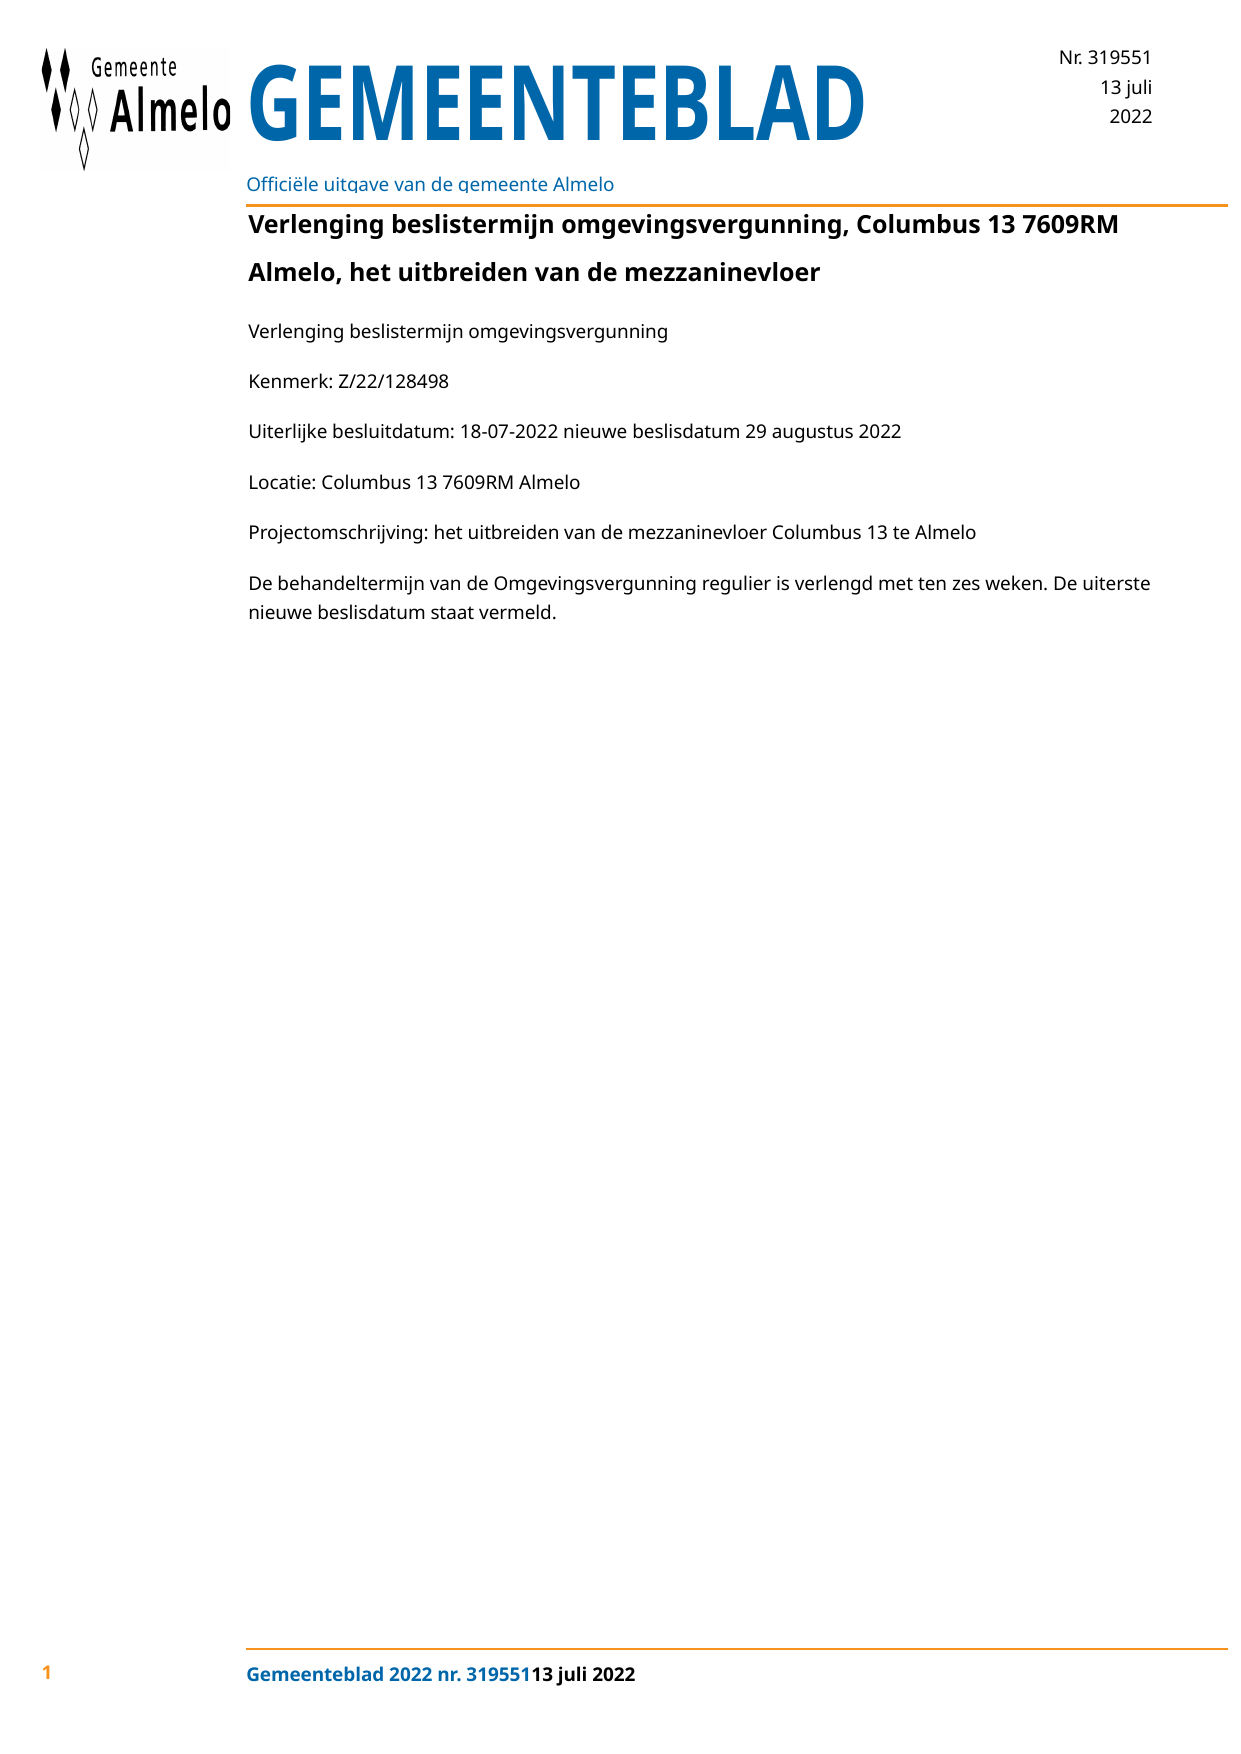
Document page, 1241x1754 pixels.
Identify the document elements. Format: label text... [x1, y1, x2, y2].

text De behandeltermijn van de Omgevingsvergunning regulier is verlengd met ten zes weken. De uiterste nieuwe beslisdatum staat vermeld. [248, 570, 1152, 625]
text Verlenging beslistermijn omgevingsvergunning [248, 318, 1152, 344]
text Verlenging beslistermijn omgevingsvergunning, Columbus 13 7609RM Almelo, het uitbreiden van de mezzaninevloer [248, 207, 1152, 288]
text Uiterlijke besluitdatum: 18-07-2022 nieuwe beslisdatum 29 augustus 2022 [248, 419, 1152, 444]
text Locatie: Columbus 13 7609RM Almelo [248, 469, 1152, 495]
text Kenmerk: Z/22/128498 [248, 368, 1152, 394]
picture [41, 47, 231, 172]
text Projectomschrijving: het uitbreiden van de mezzaninevloer Columbus 13 te Almelo [248, 519, 1152, 545]
